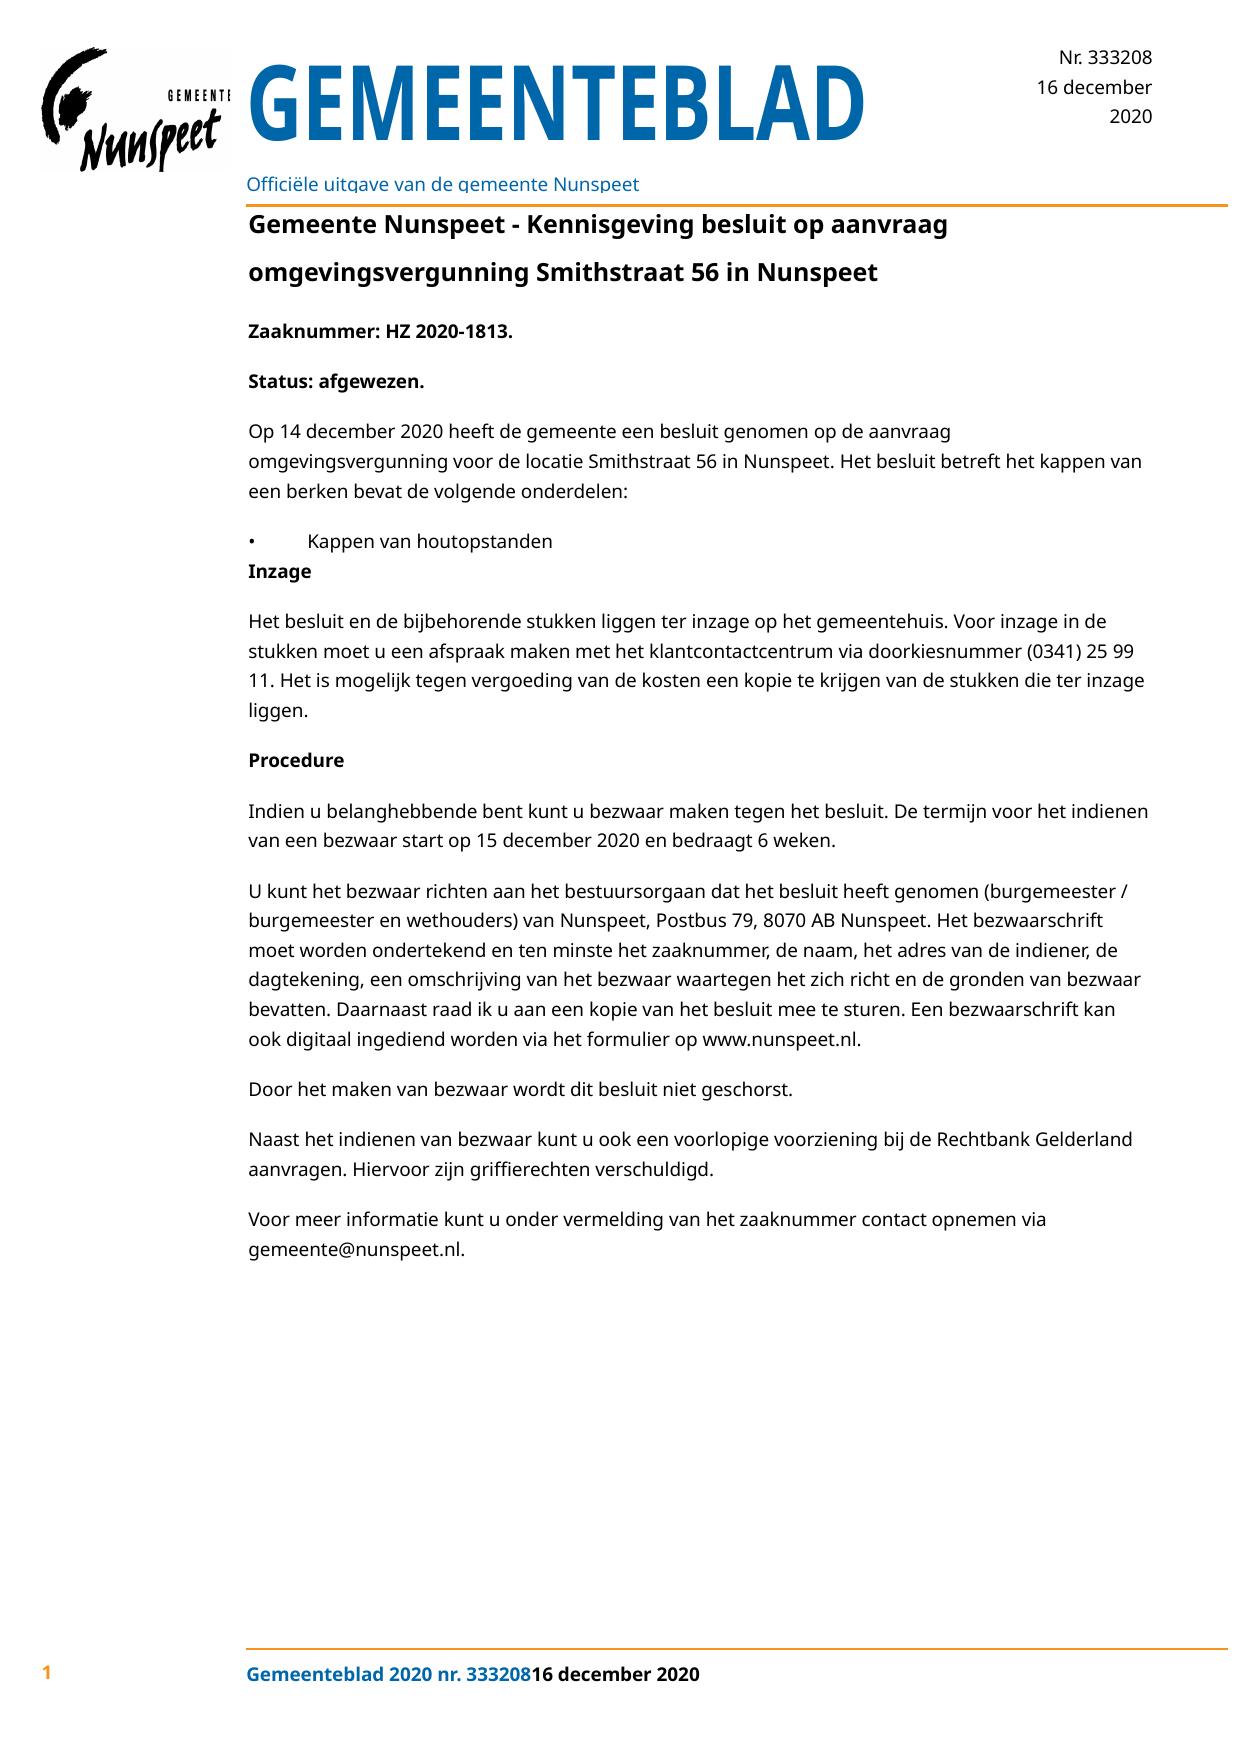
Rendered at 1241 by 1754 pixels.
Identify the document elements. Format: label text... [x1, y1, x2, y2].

text Naast het indienen van bezwaar kunt u ook een voorlopige voorziening bij de Rechtbank Gelderland aanvragen. Hiervoor zijn griffierechten verschuldigd. [248, 1127, 1152, 1182]
text Op 14 december 2020 heeft de gemeente een besluit genomen op de aanvraag omgevingsvergunning voor de locatie Smithstraat 56 in Nunspeet. Het besluit betreft het kappen van een berken bevat de volgende onderdelen: [248, 419, 1152, 504]
text Gemeente Nunspeet - Kennisgeving besluit op aanvraag omgevingsvergunning Smithstraat 56 in Nunspeet [248, 207, 1152, 288]
text Indien u belanghebbende bent kunt u bezwaar maken tegen het besluit. De termijn voor het indienen van een bezwaar start op 15 december 2020 en bedraagt 6 weken. [248, 798, 1152, 853]
text Inzage [248, 558, 1152, 584]
text Het besluit en de bijbehorende stukken liggen ter inzage op het gemeentehuis. Voor inzage in de stukken moet u een afspraak maken met het klantcontactcentrum via doorkiesnummer (0341) 25 99 11. Het is mogelijk tegen vergoeding van de kosten een kopie te krijgen van de stukken die ter inzage liggen. [248, 608, 1152, 723]
text Status: afgewezen. [248, 368, 1152, 394]
text Door het maken van bezwaar wordt dit besluit niet geschorst. [248, 1076, 1152, 1102]
text Zaaknummer: HZ 2020-1813. [248, 318, 1152, 344]
text U kunt het bezwaar richten aan het bestuursorgaan dat het besluit heeft genomen (burgemeester / burgemeester en wethouders) van Nunspeet, Postbus 79, 8070 AB Nunspeet. Het bezwaarschrift moet worden ondertekend en ten minste het zaaknummer, de naam, het adres van de indiener, de dagtekening, een omschrijving van het bezwaar waartegen het zich richt en de gronden van bezwaar bevatten. Daarnaast raad ik u aan een kopie van het besluit mee te sturen. Een bezwaarschrift kan ook digitaal ingediend worden via het formulier op www.nunspeet.nl. [248, 878, 1152, 1052]
list Kappen van houtopstanden [248, 528, 1152, 554]
picture [41, 47, 231, 172]
text Voor meer informatie kunt u onder vermelding van het zaaknummer contact opnemen via gemeente@nunspeet.nl. [248, 1207, 1152, 1262]
text Procedure [248, 747, 1152, 773]
